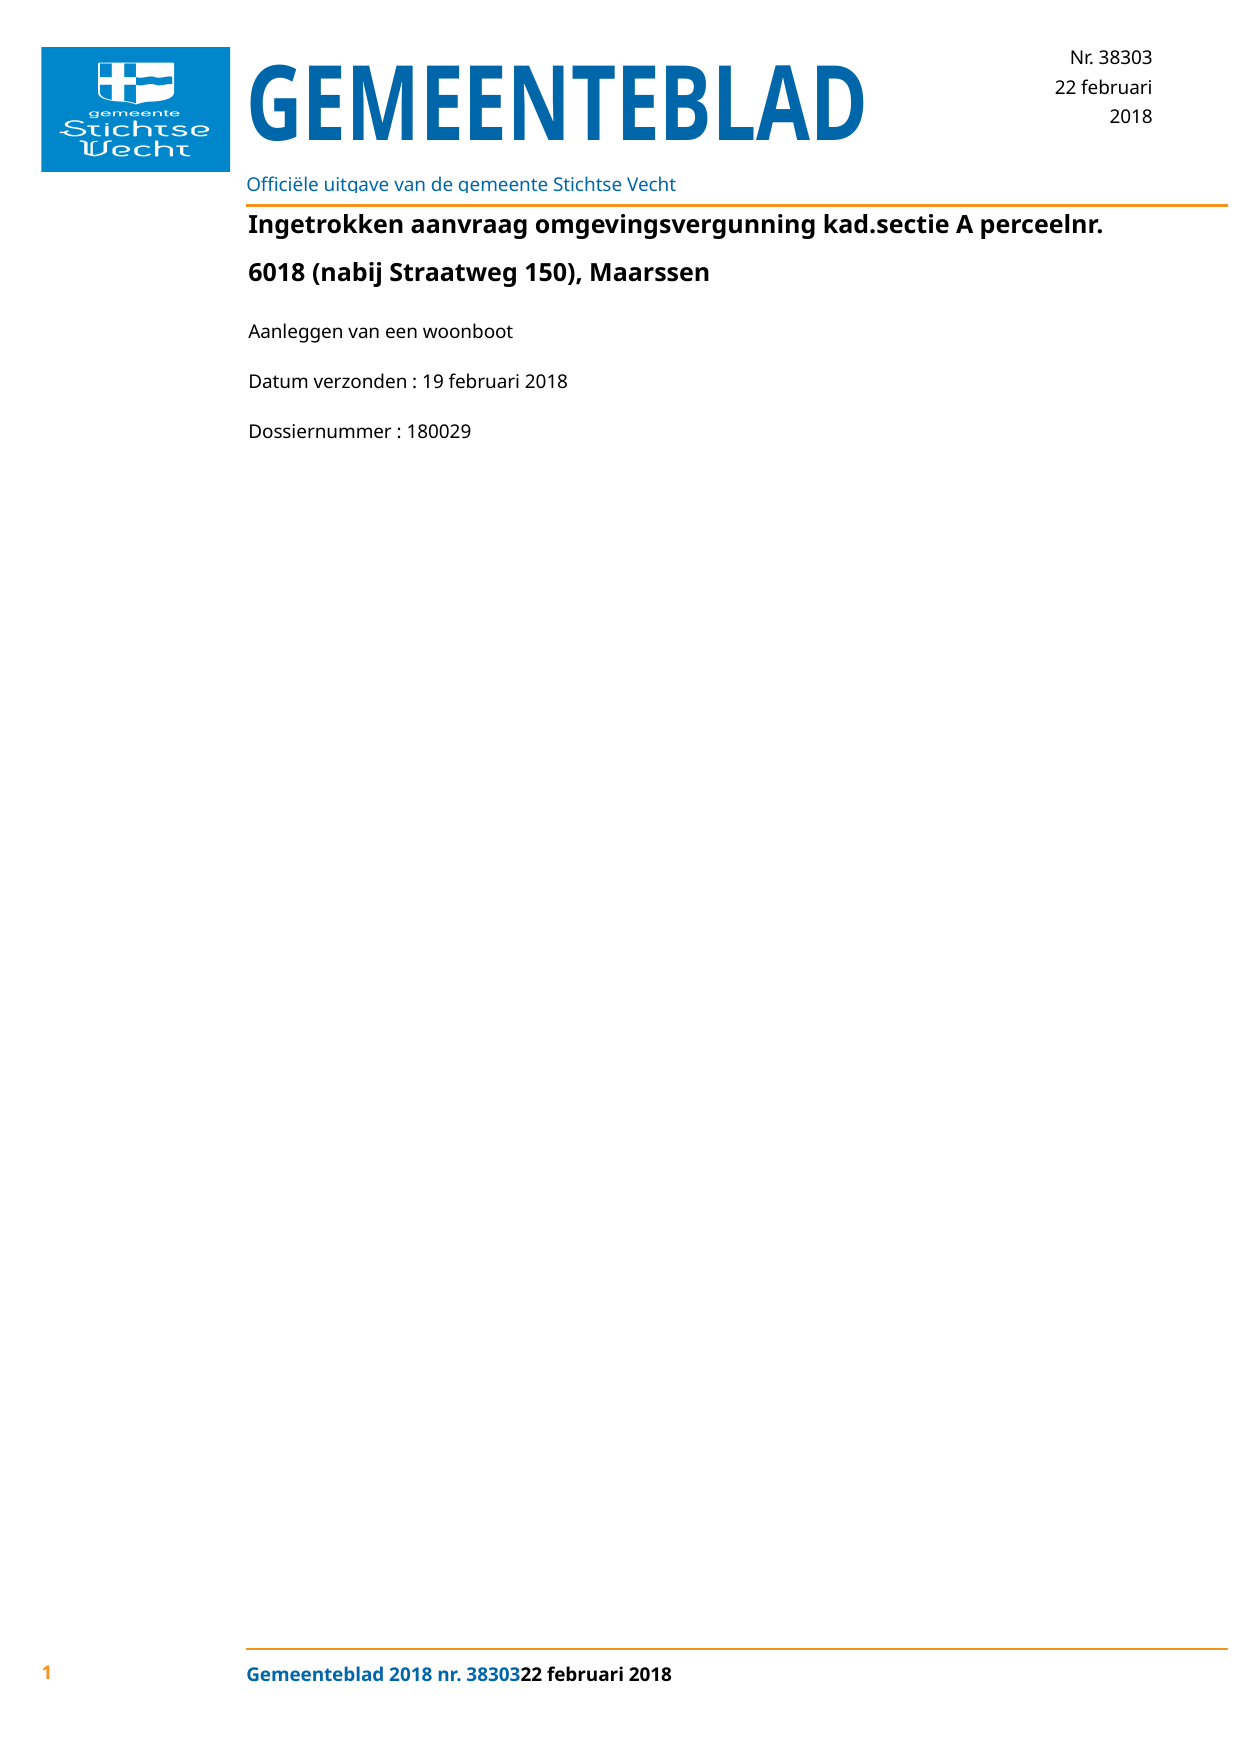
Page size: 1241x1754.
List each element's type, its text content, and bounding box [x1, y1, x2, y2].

picture [137, 63, 174, 103]
text Ingetrokken aanvraag omgevingsvergunning kad.sectie A perceelnr. 6018 (nabij Straatweg 150), Maarssen [248, 207, 1152, 288]
text Dossiernummer : 180029 [248, 419, 1152, 444]
text Aanleggen van een woonboot [248, 318, 1152, 344]
picture [99, 63, 135, 101]
text Datum verzonden : 19 februari 2018 [248, 368, 1152, 394]
